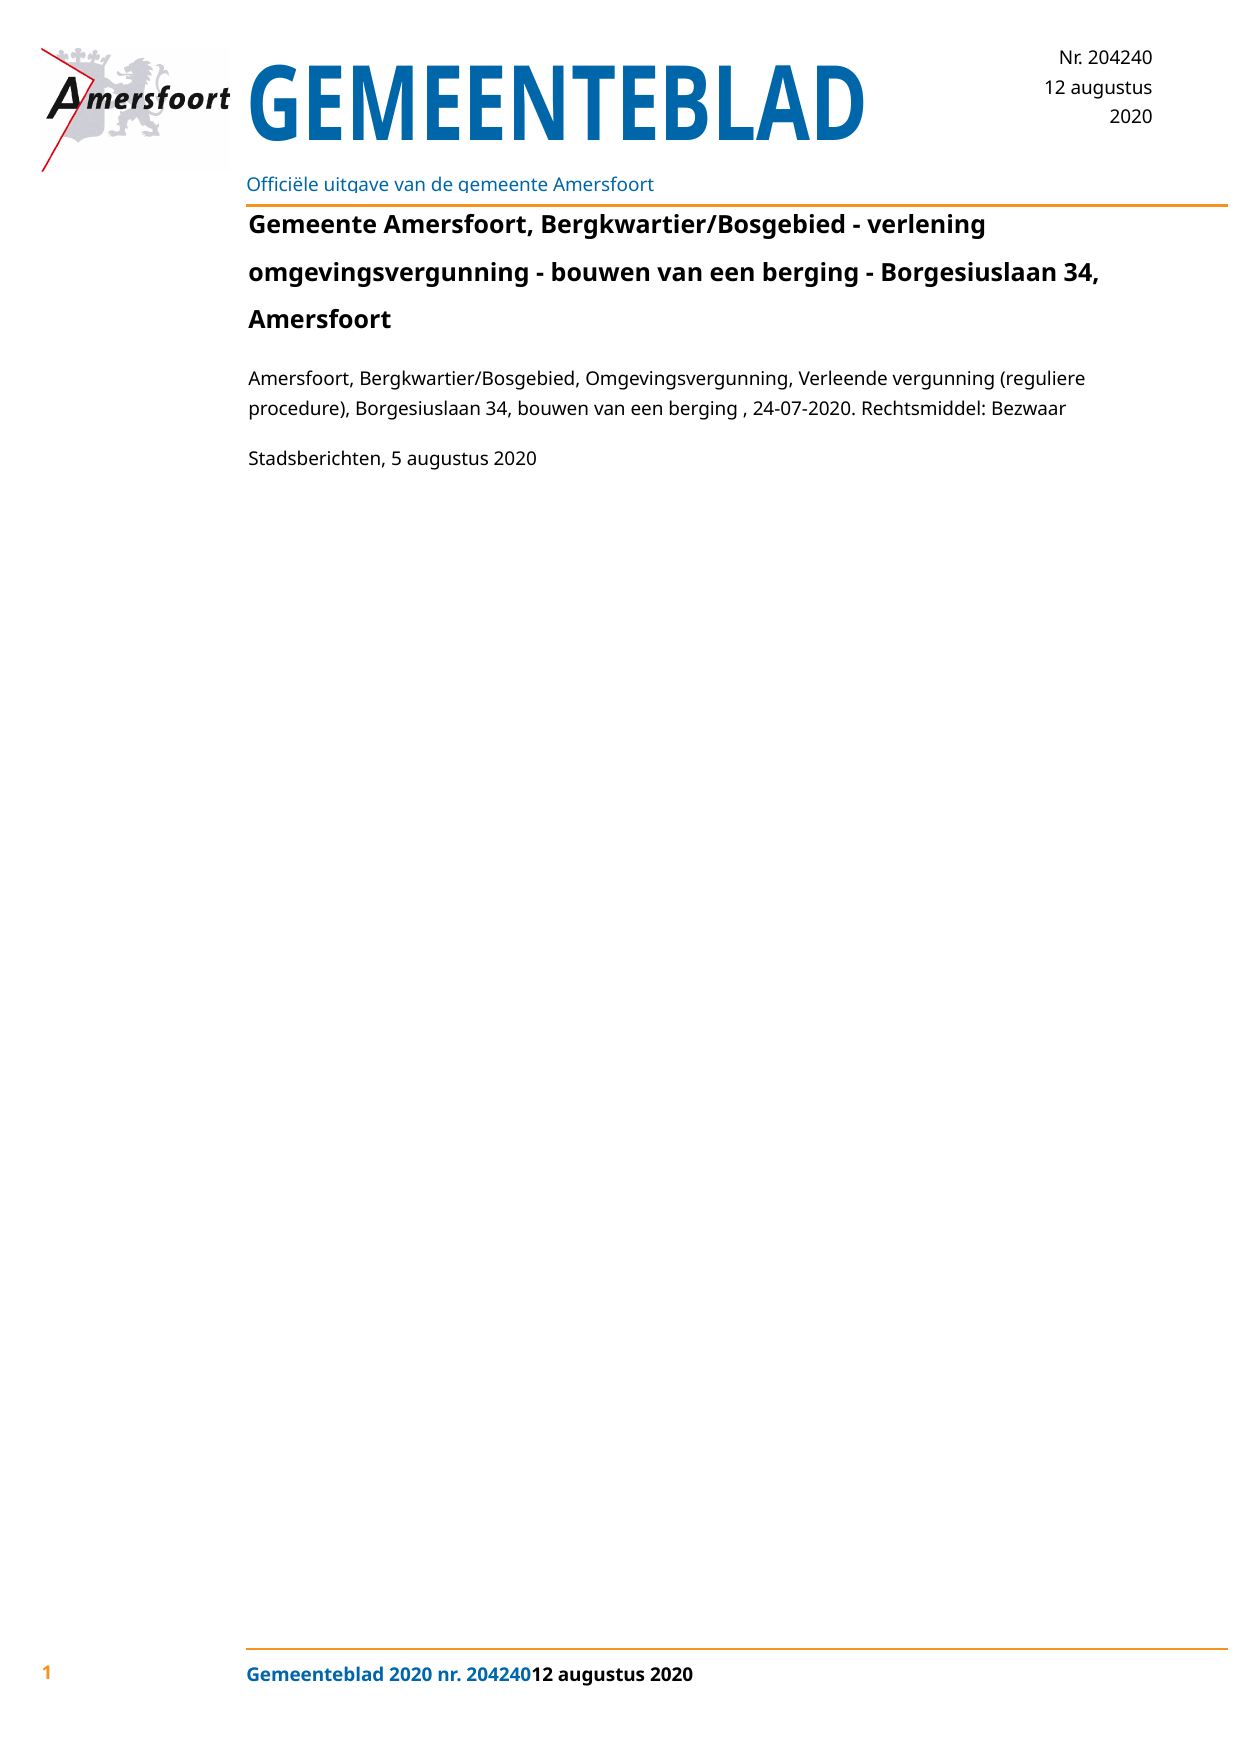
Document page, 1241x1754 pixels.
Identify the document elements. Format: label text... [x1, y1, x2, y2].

picture [41, 47, 231, 172]
text Stadsberichten, 5 augustus 2020 [248, 446, 1152, 471]
text Gemeente Amersfoort, Bergkwartier/Bosgebied - verlening omgevingsvergunning - bouwen van een berging - Borgesiuslaan 34, Amersfoort [248, 207, 1152, 336]
text Amersfoort, Bergkwartier/Bosgebied, Omgevingsvergunning, Verleende vergunning (reguliere procedure), Borgesiuslaan 34, bouwen van een berging , 24-07-2020. Rechtsmiddel: Bezwaar [248, 366, 1152, 421]
